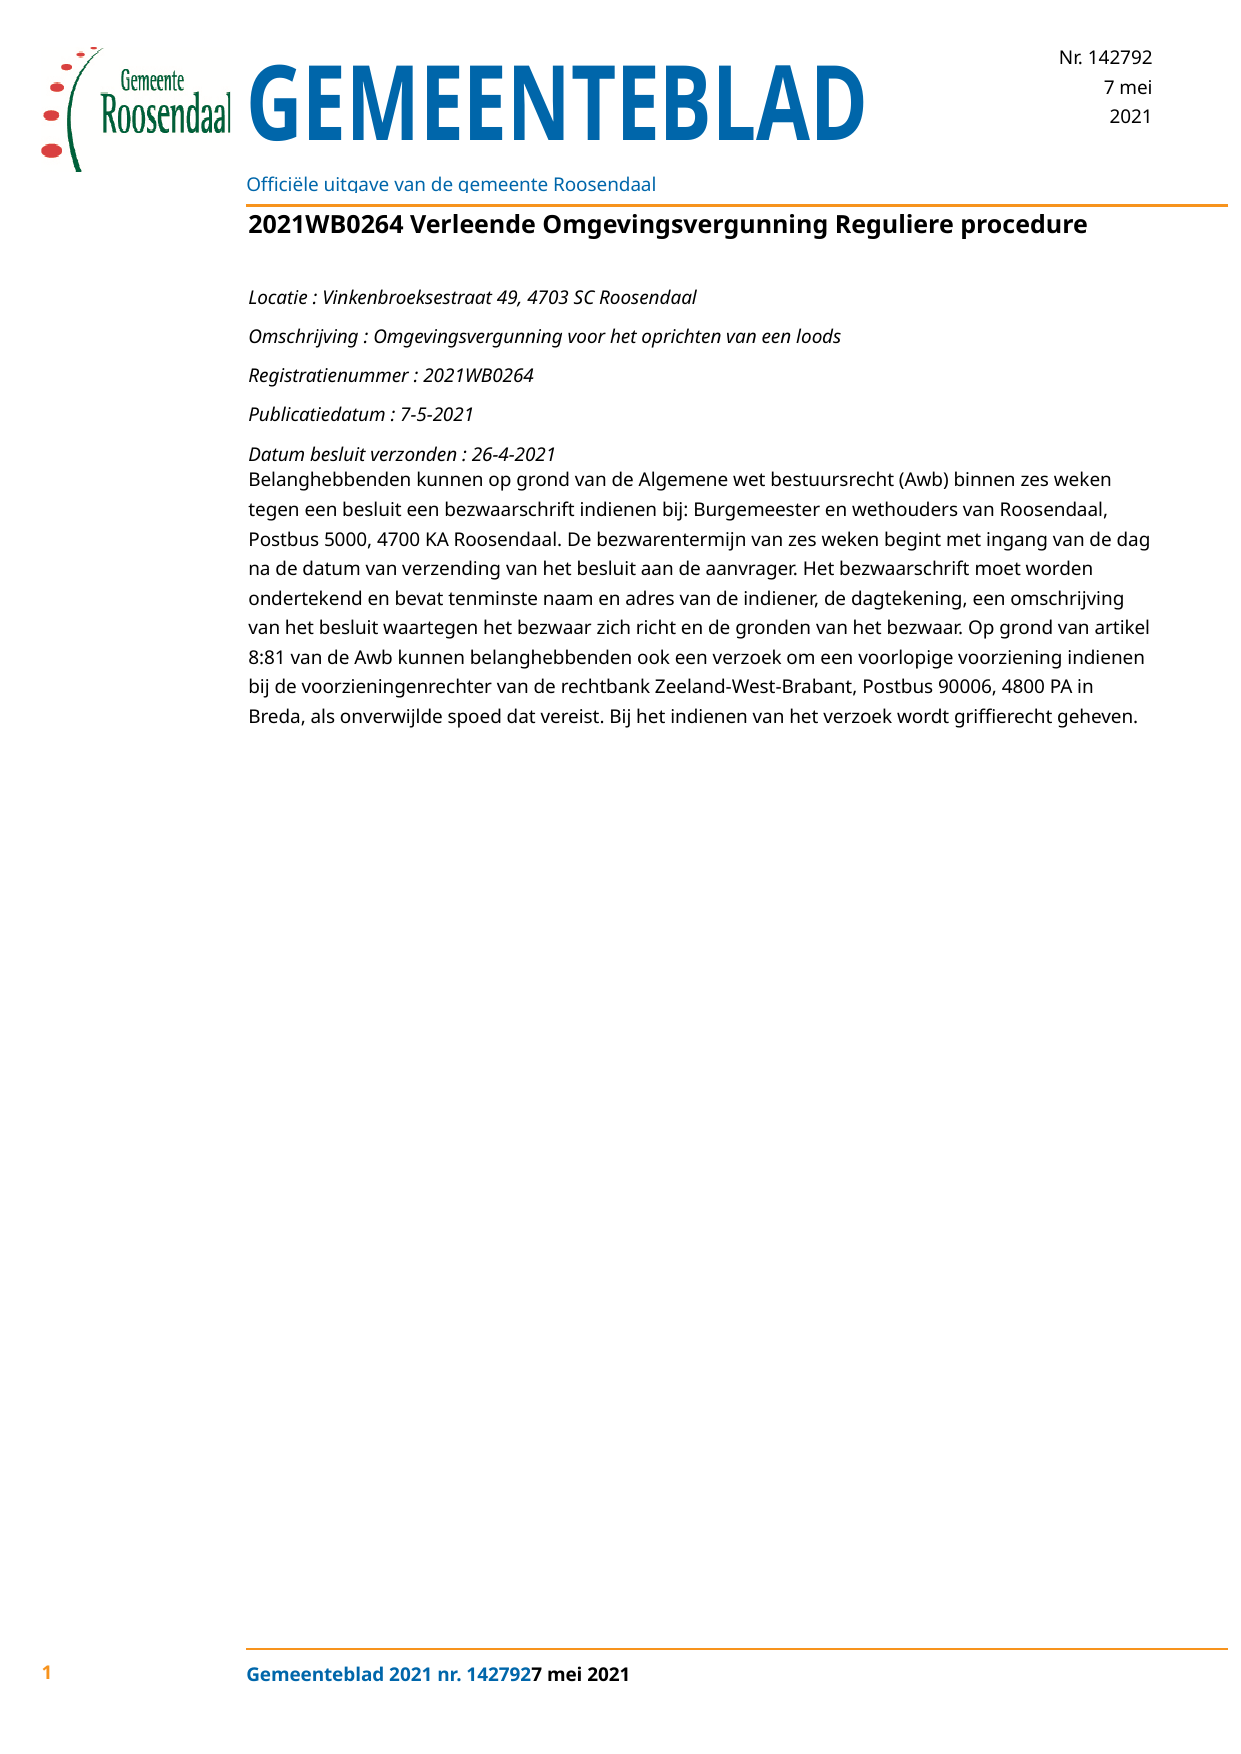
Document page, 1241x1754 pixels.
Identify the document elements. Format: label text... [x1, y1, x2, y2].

text Omschrijving : Omgevingsvergunning voor het oprichten van een loods [248, 323, 1152, 349]
text Datum besluit verzonden : 26-4-2021 [248, 441, 1152, 467]
text Publicatiedatum : 7-5-2021 [248, 402, 1152, 427]
text Belanghebbenden kunnen op grond van de Algemene wet bestuursrecht (Awb) binnen zes weken tegen een besluit een bezwaarschrift indienen bij: Burgemeester en wethouders van Roosendaal, Postbus 5000, 4700 KA Roosendaal. De bezwarentermijn van zes weken begint met ingang van de dag na de datum van verzending van het besluit aan de aanvrager. Het bezwaarschrift moet worden ondertekend en bevat tenminste naam en adres van de indiener, de dagtekening, een omschrijving van het besluit waartegen het bezwaar zich richt en de gronden van het bezwaar. Op grond van artikel 8:81 van de Awb kunnen belanghebbenden ook een verzoek om een voorlopige voorziening indienen bij de voorzieningenrechter van de rechtbank Zeeland-West-Brabant, Postbus 90006, 4800 PA in Breda, als onverwijlde spoed dat vereist. Bij het indienen van het verzoek wordt griffierecht geheven. [248, 467, 1152, 729]
text Locatie : Vinkenbroeksestraat 49, 4703 SC Roosendaal [248, 284, 1152, 309]
picture [41, 47, 231, 172]
text 2021WB0264 Verleende Omgevingsvergunning Reguliere procedure [248, 207, 1152, 241]
text Registratienummer : 2021WB0264 [248, 362, 1152, 388]
